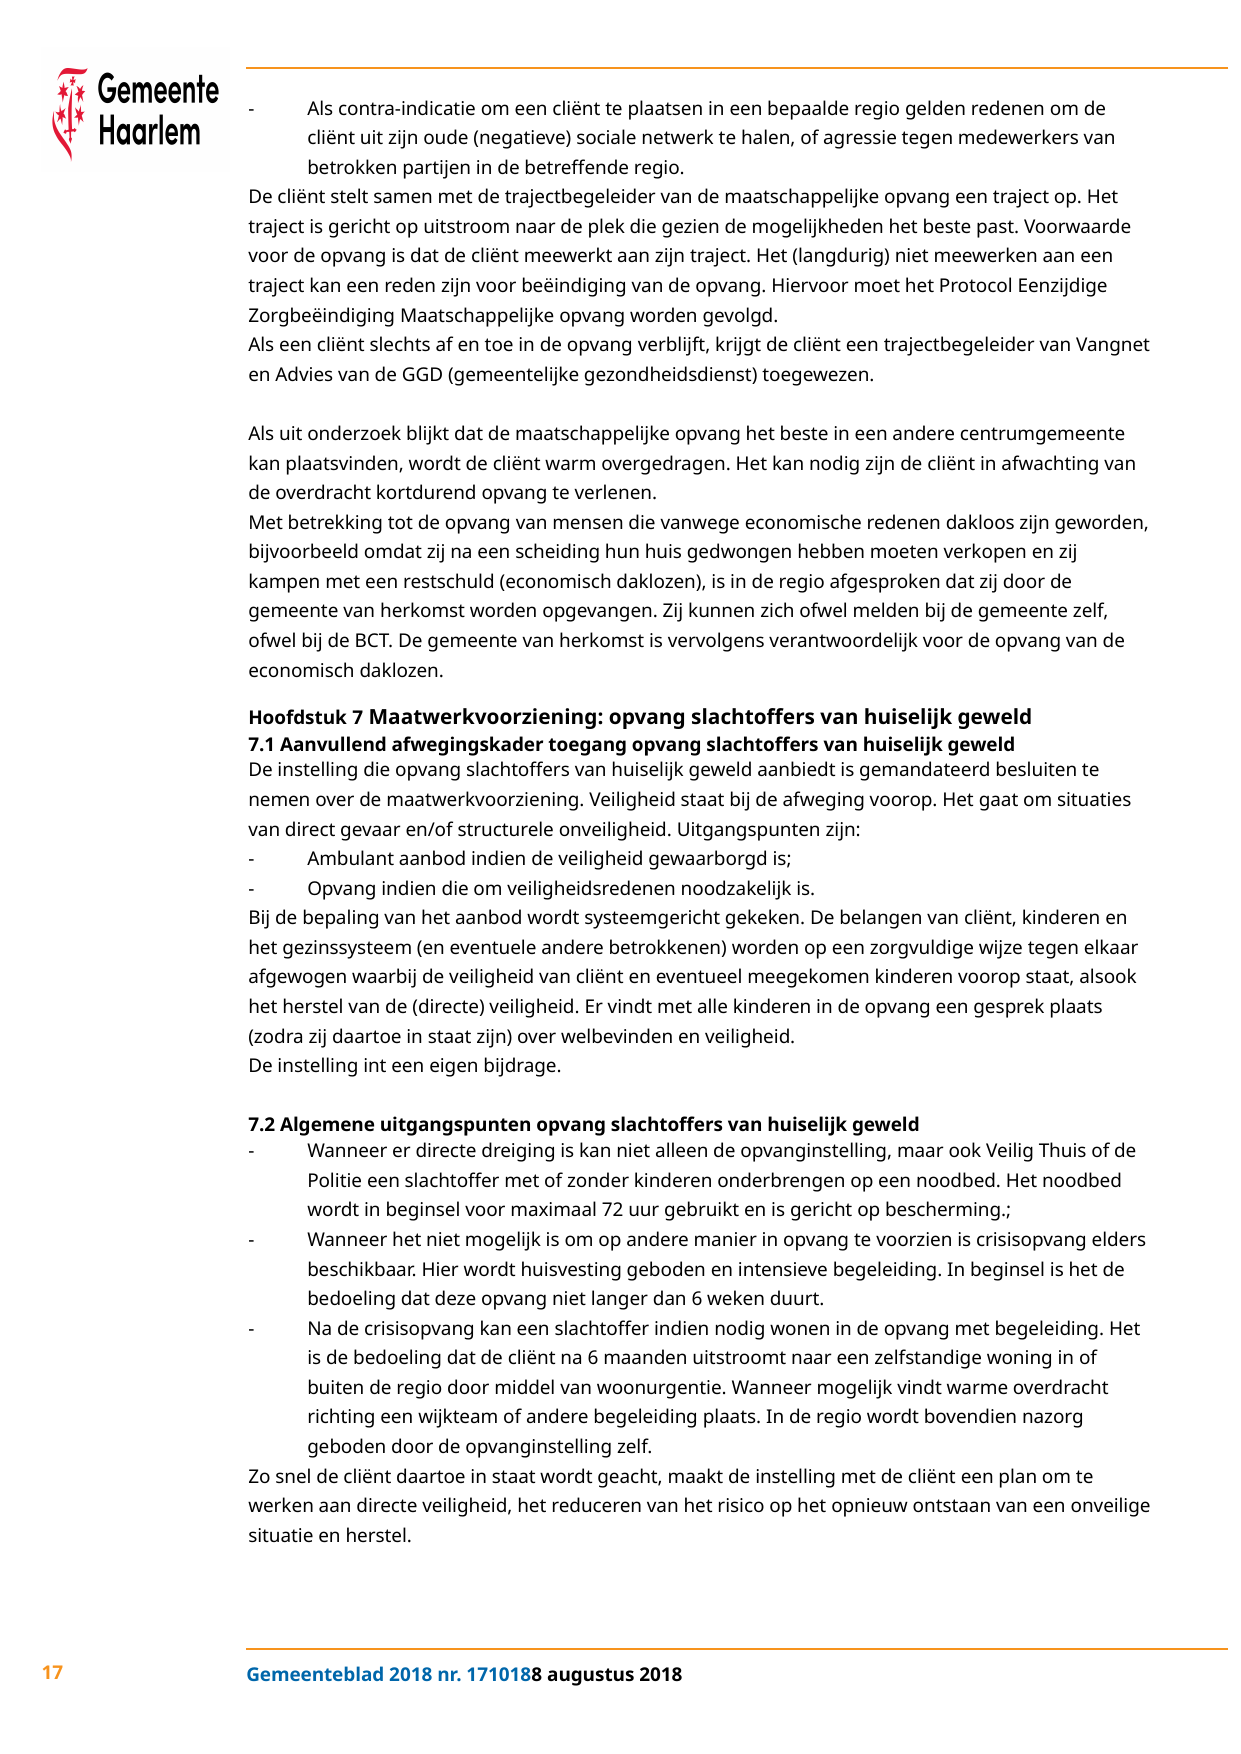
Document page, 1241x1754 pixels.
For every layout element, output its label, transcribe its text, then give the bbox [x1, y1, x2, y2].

list Ambulant aanbod indien de veiligheid gewaarborgd is; [248, 845, 1152, 871]
text 7.1 Aanvullend afwegingskader toegang opvang slachtoffers van huiselijk geweld [248, 731, 1152, 757]
text Als een cliënt slechts af en toe in de opvang verblijft, krijgt de cliënt een trajectbegeleider van Vangnet en Advies van de GGD (gemeentelijke gezondheidsdienst) toegewezen. [248, 331, 1152, 387]
list Als contra-indicatie om een cliënt te plaatsen in een bepaalde regio gelden redenen om de cliënt uit zijn oude (negatieve) sociale netwerk te halen, of agressie tegen medewerkers van betrokken partijen in de betreffende regio. [248, 95, 1152, 180]
text De instelling int een eigen bijdrage. [248, 1052, 1152, 1078]
list Na de crisisopvang kan een slachtoffer indien nodig wonen in de opvang met begeleiding. Het is de bedoeling dat de cliënt na 6 maanden uitstroomt naar een zelfstandige woning in of buiten de regio door middel van woonurgentie. Wanneer mogelijk vindt warme overdracht richting een wijkteam of andere begeleiding plaats. In de regio wordt bovendien nazorg geboden door de opvanginstelling zelf. [248, 1315, 1152, 1459]
text Met betrekking tot de opvang van mensen die vanwege economische redenen dakloos zijn geworden, bijvoorbeeld omdat zij na een scheiding hun huis gedwongen hebben moeten verkopen en zij kampen met een restschuld (economisch daklozen), is in de regio afgesproken dat zij door de gemeente van herkomst worden opgevangen. Zij kunnen zich ofwel melden bij de gemeente zelf, ofwel bij de BCT. De gemeente van herkomst is vervolgens verantwoordelijk voor de opvang van de economisch daklozen. [248, 509, 1152, 683]
list Wanneer er directe dreiging is kan niet alleen de opvanginstelling, maar ook Veilig Thuis of de Politie een slachtoffer met of zonder kinderen onderbrengen op een noodbed. Het noodbed wordt in beginsel voor maximaal 72 uur gebruikt en is gericht op bescherming.; [248, 1137, 1152, 1222]
text Bij de bepaling van het aanbod wordt systeemgericht gekeken. De belangen van cliënt, kinderen en het gezinssysteem (en eventuele andere betrokkenen) worden op een zorgvuldige wijze tegen elkaar afgewogen waarbij de veiligheid van cliënt en eventueel meegekomen kinderen voorop staat, alsook het herstel van de (directe) veiligheid. Er vindt met alle kinderen in de opvang een gesprek plaats (zodra zij daartoe in staat zijn) over welbevinden en veiligheid. [248, 904, 1152, 1049]
text Zo snel de cliënt daartoe in staat wordt geacht, maakt de instelling met de cliënt een plan om te werken aan directe veiligheid, het reduceren van het risico op het opnieuw ontstaan van een onveilige situatie en herstel. [248, 1463, 1152, 1548]
text De instelling die opvang slachtoffers van huiselijk geweld aanbiedt is gemandateerd besluiten te nemen over de maatwerkvoorziening. Veiligheid staat bij de afweging voorop. Het gaat om situaties van direct gevaar en/of structurele onveiligheid. Uitgangspunten zijn: [248, 757, 1152, 842]
text Als uit onderzoek blijkt dat de maatschappelijke opvang het beste in een andere centrumgemeente kan plaatsvinden, wordt de cliënt warm overgedragen. Het kan nodig zijn de cliënt in afwachting van de overdracht kortdurend opvang te verlenen. [248, 420, 1152, 505]
text De cliënt stelt samen met de trajectbegeleider van de maatschappelijke opvang een traject op. Het traject is gericht op uitstroom naar de plek die gezien de mogelijkheden het beste past. Voorwaarde voor de opvang is dat de cliënt meewerkt aan zijn traject. Het (langdurig) niet meewerken aan een traject kan een reden zijn voor beëindiging van de opvang. Hiervoor moet het Protocol Eenzijdige Zorgbeëindiging Maatschappelijke opvang worden gevolgd. [248, 183, 1152, 328]
text 7.2 Algemene uitgangspunten opvang slachtoffers van huiselijk geweld [248, 1112, 1152, 1137]
list Opvang indien die om veiligheidsredenen noodzakelijk is. [248, 875, 1152, 901]
list Wanneer het niet mogelijk is om op andere manier in opvang te voorzien is crisisopvang elders beschikbaar. Hier wordt huisvesting geboden en intensieve begeleiding. In beginsel is het de bedoeling dat deze opvang niet langer dan 6 weken duurt. [248, 1226, 1152, 1311]
text Hoofdstuk 7 Maatwerkvoorziening: opvang slachtoffers van huiselijk geweld [248, 702, 1152, 731]
picture [41, 47, 231, 172]
